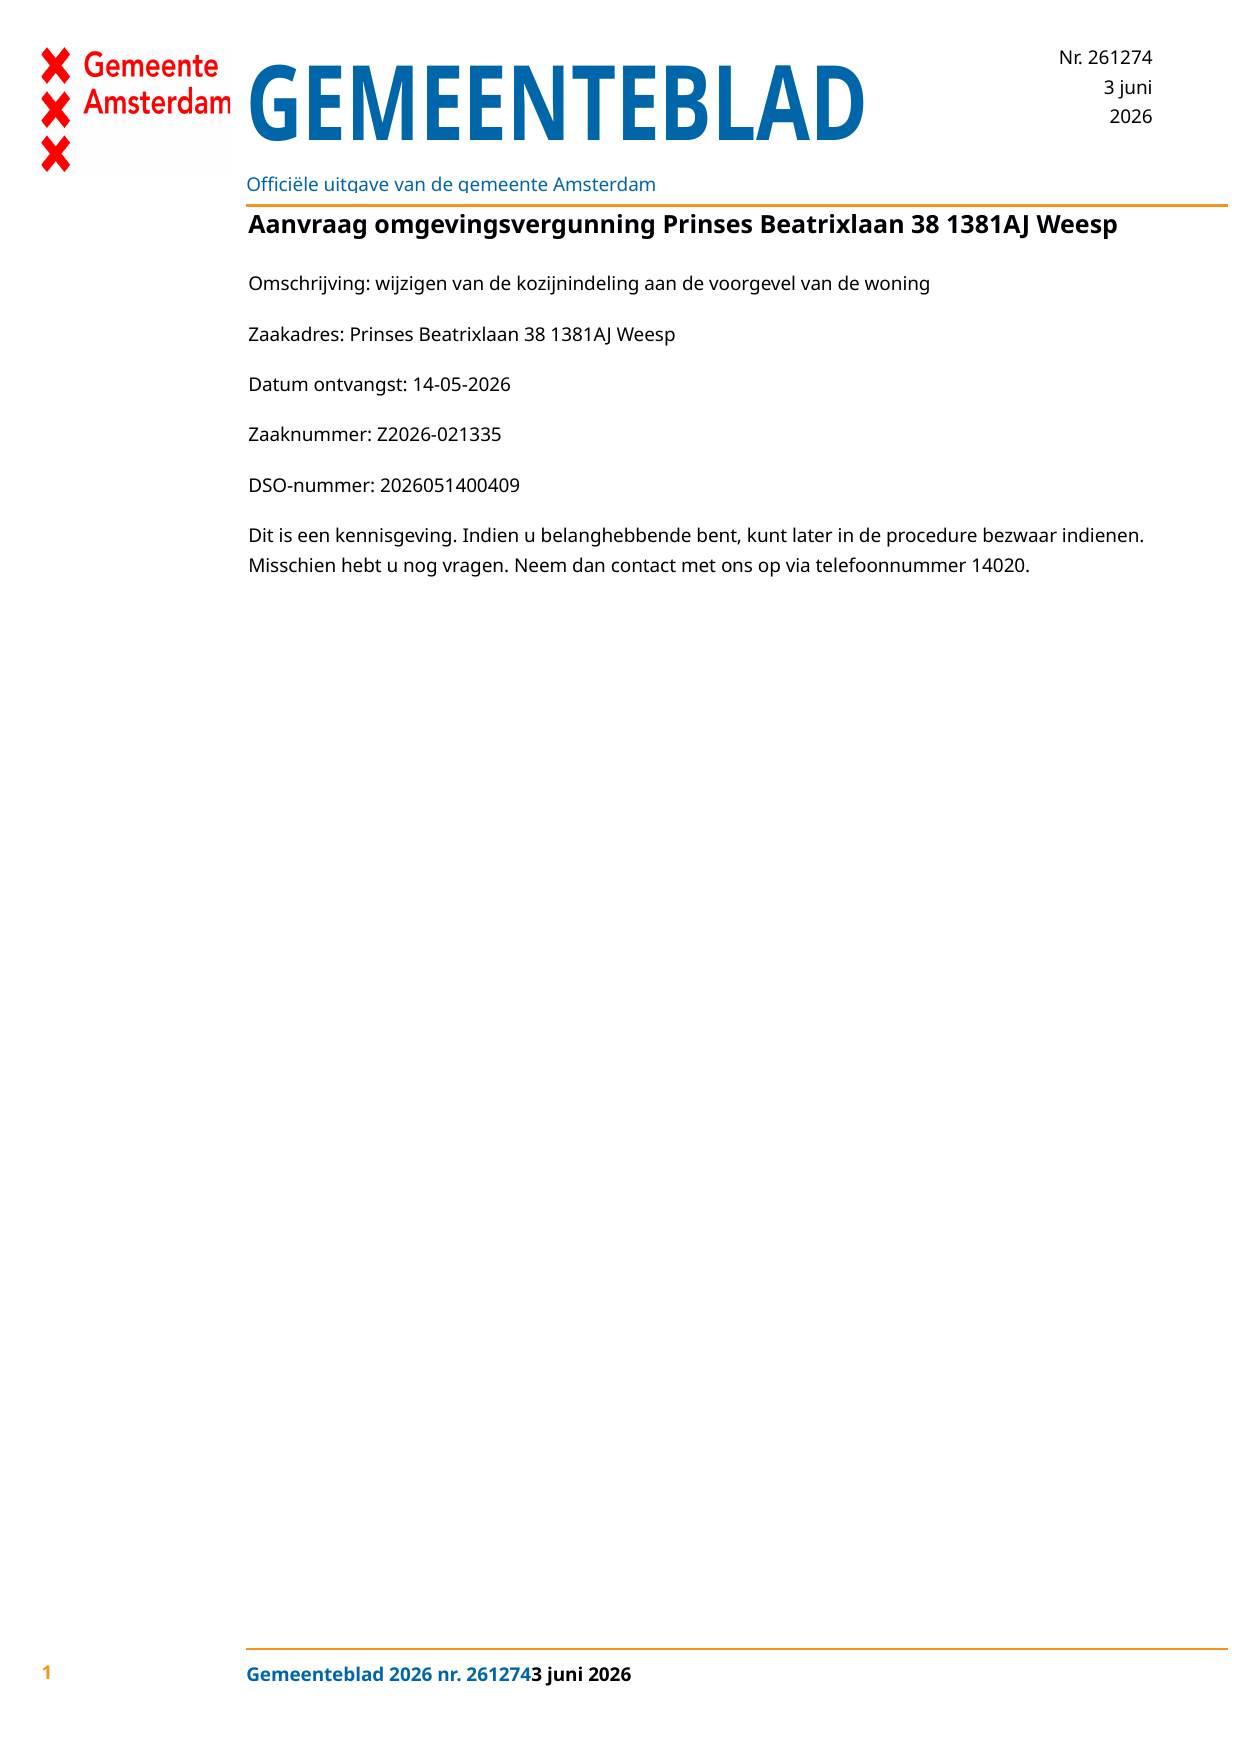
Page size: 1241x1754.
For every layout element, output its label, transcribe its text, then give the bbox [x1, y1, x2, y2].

text Dit is een kennisgeving. Indien u belanghebbende bent, kunt later in de procedure bezwaar indienen. Misschien hebt u nog vragen. Neem dan contact met ons op via telefoonnummer 14020. [248, 522, 1152, 578]
text DSO-nummer: 2026051400409 [248, 472, 1152, 498]
picture [41, 47, 231, 172]
text Zaakadres: Prinses Beatrixlaan 38 1381AJ Weesp [248, 321, 1152, 346]
text Datum ontvangst: 14-05-2026 [248, 371, 1152, 397]
text Omschrijving: wijzigen van de kozijnindeling aan de voorgevel van de woning [248, 270, 1152, 296]
text Zaaknummer: Z2026-021335 [248, 422, 1152, 447]
text Aanvraag omgevingsvergunning Prinses Beatrixlaan 38 1381AJ Weesp [248, 207, 1152, 241]
